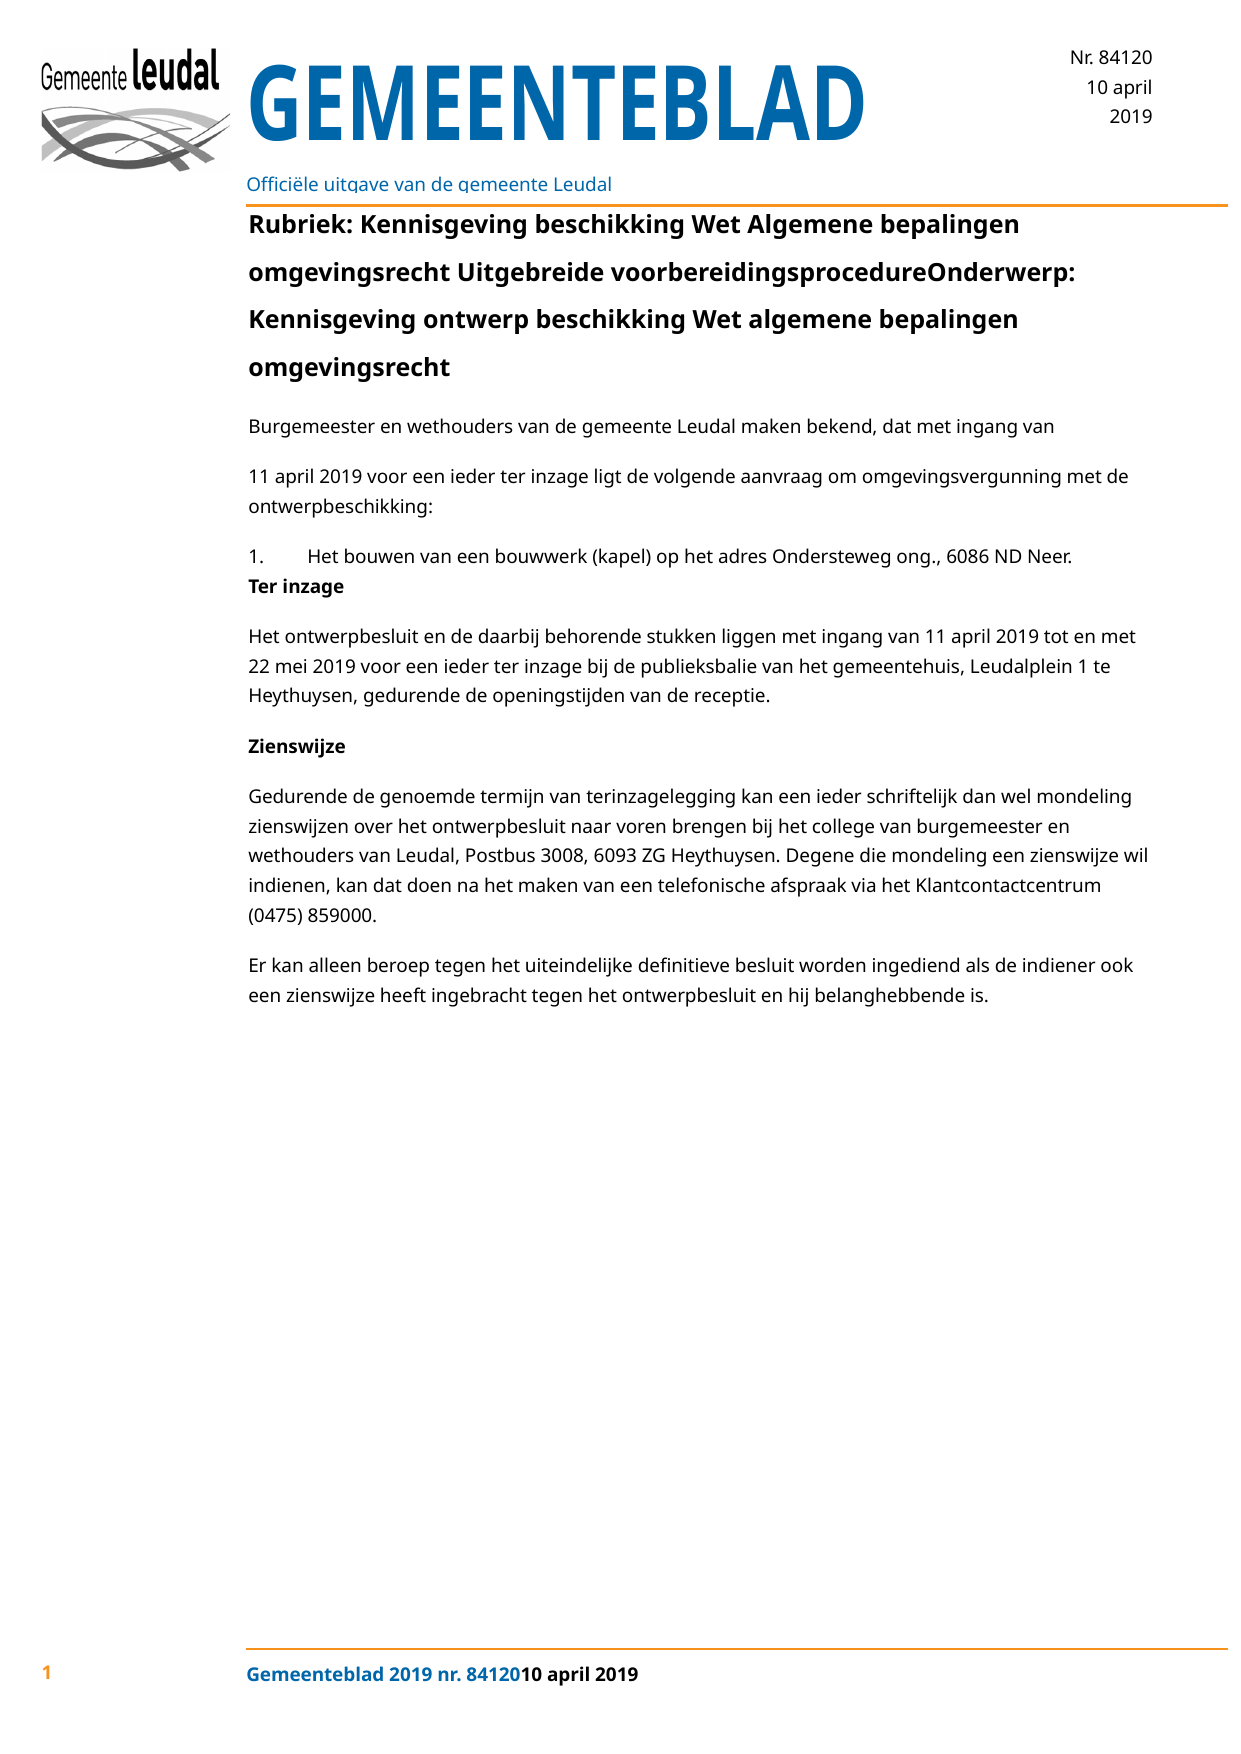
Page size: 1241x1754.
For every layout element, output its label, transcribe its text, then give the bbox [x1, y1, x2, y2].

text Rubriek: Kennisgeving beschikking Wet Algemene bepalingen omgevingsrecht Uitgebreide voorbereidingsprocedureOnderwerp: Kennisgeving ontwerp beschikking Wet algemene bepalingen omgevingsrecht [248, 207, 1152, 384]
picture [41, 47, 231, 172]
text Zienswijze [248, 733, 1152, 759]
text 11 april 2019 voor een ieder ter inzage ligt de volgende aanvraag om omgevingsvergunning met de ontwerpbeschikking: [248, 463, 1152, 519]
text Ter inzage [248, 573, 1152, 599]
text Er kan alleen beroep tegen het uiteindelijke definitieve besluit worden ingediend als de indiener ook een zienswijze heeft ingebracht tegen het ontwerpbesluit en hij belanghebbende is. [248, 952, 1152, 1008]
text Gedurende de genoemde termijn van terinzagelegging kan een ieder schriftelijk dan wel mondeling zienswijzen over het ontwerpbesluit naar voren brengen bij het college van burgemeester en wethouders van Leudal, Postbus 3008, 6093 ZG Heythuysen. Degene die mondeling een zienswijze wil indienen, kan dat doen na het maken van een telefonische afspraak via het Klantcontactcentrum (0475) 859000. [248, 783, 1152, 928]
text Het ontwerpbesluit en de daarbij behorende stukken liggen met ingang van 11 april 2019 tot en met 22 mei 2019 voor een ieder ter inzage bij de publieksbalie van het gemeentehuis, Leudalplein 1 te Heythuysen, gedurende de openingstijden van de receptie. [248, 623, 1152, 708]
text Burgemeester en wethouders van de gemeente Leudal maken bekend, dat met ingang van [248, 413, 1152, 439]
list Het bouwen van een bouwwerk (kapel) op het adres Ondersteweg ong., 6086 ND Neer. [248, 543, 1152, 569]
